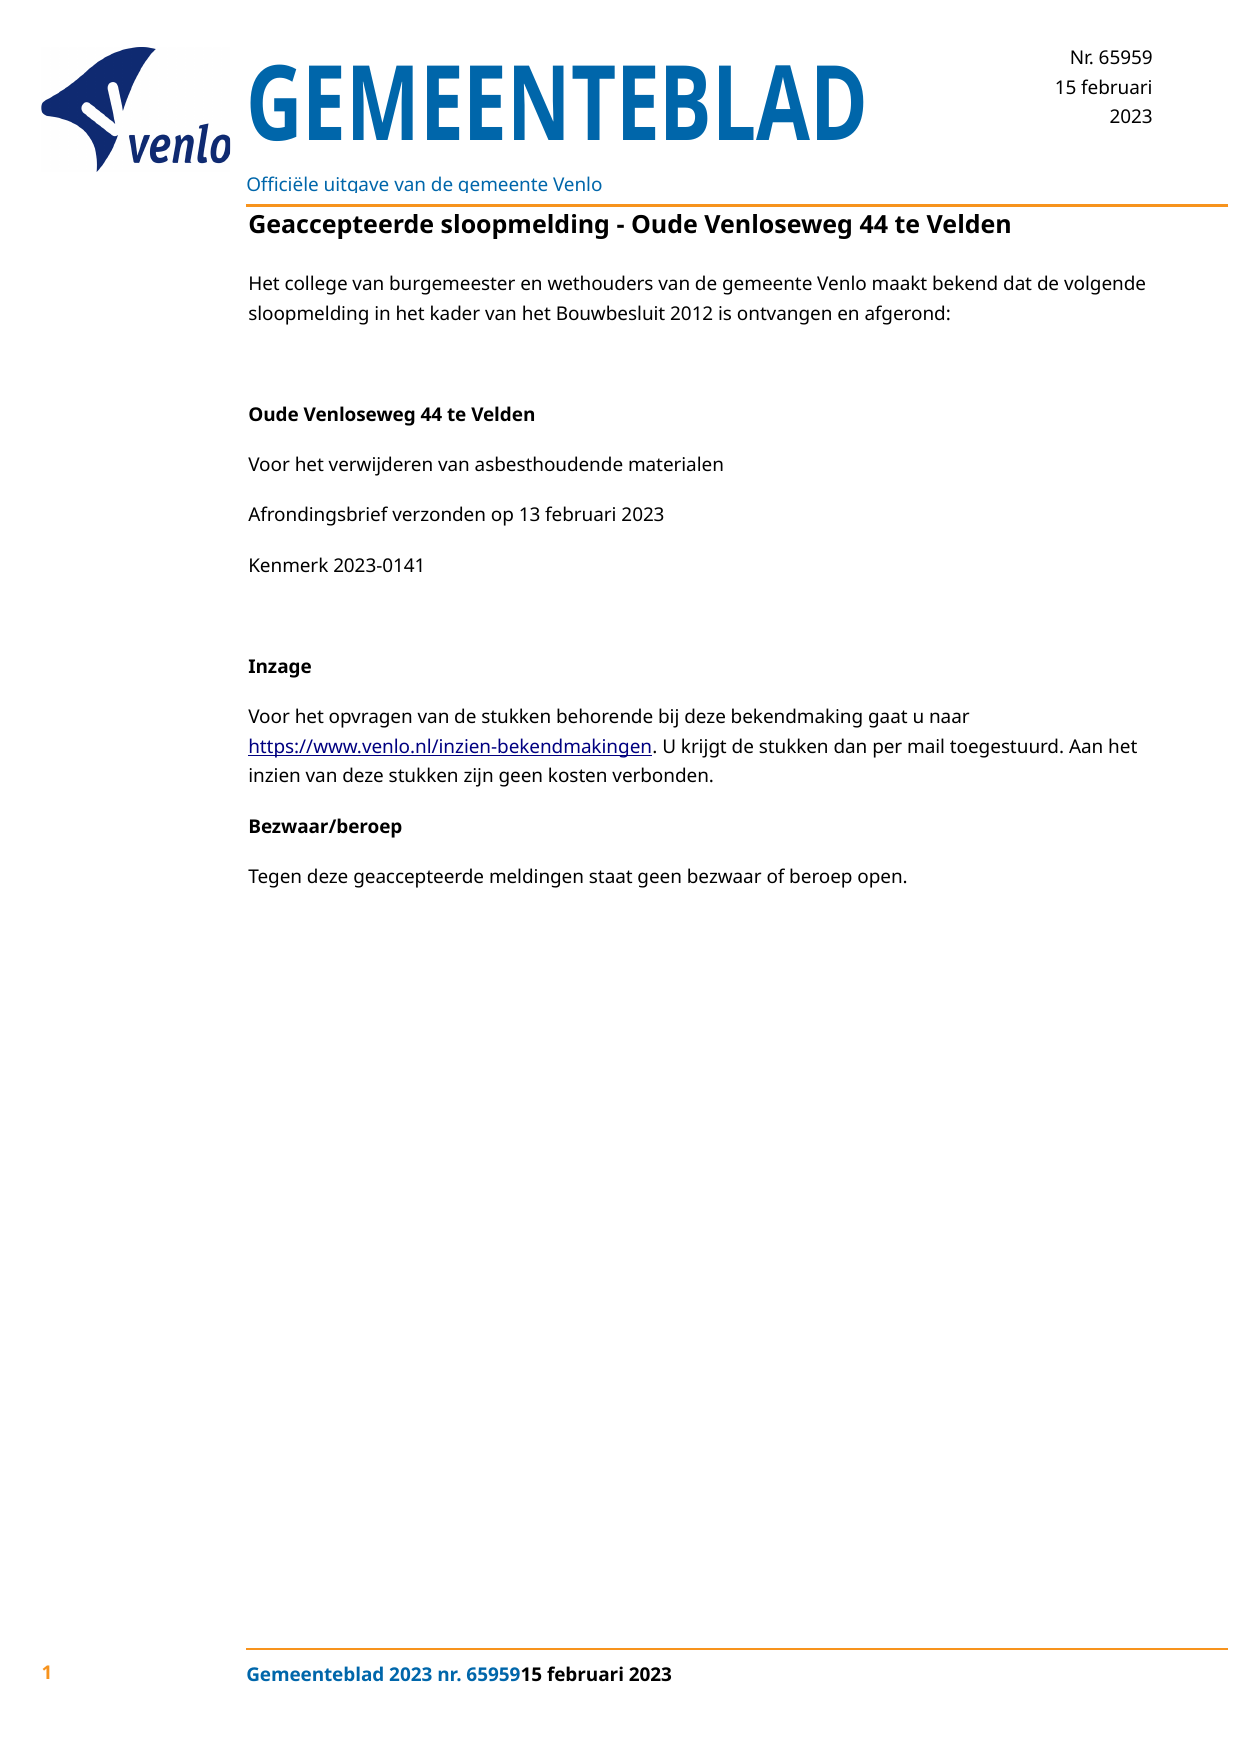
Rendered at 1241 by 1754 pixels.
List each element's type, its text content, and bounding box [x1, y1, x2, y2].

text Voor het opvragen van de stukken behorende bij deze bekendmaking gaat u naar https://www.venlo.nl/inzien-bekendmakingen. U krijgt de stukken dan per mail toegestuurd. Aan het inzien van deze stukken zijn geen kosten verbonden. [248, 703, 1152, 788]
text Het college van burgemeester en wethouders van de gemeente Venlo maakt bekend dat de volgende sloopmelding in het kader van het Bouwbesluit 2012 is ontvangen en afgerond: [248, 270, 1152, 326]
text Oude Venloseweg 44 te Velden [248, 401, 1152, 426]
text Bezwaar/beroep [248, 813, 1152, 838]
text Geaccepteerde sloopmelding - Oude Venloseweg 44 te Velden [248, 207, 1152, 241]
picture [41, 47, 231, 172]
text Inzage [248, 653, 1152, 678]
text Tegen deze geaccepteerde meldingen staat geen bezwaar of beroep open. [248, 863, 1152, 889]
text Voor het verwijderen van asbesthoudende materialen [248, 451, 1152, 477]
text Kenmerk 2023-0141 [248, 552, 1152, 578]
text Afrondingsbrief verzonden op 13 februari 2023 [248, 502, 1152, 527]
